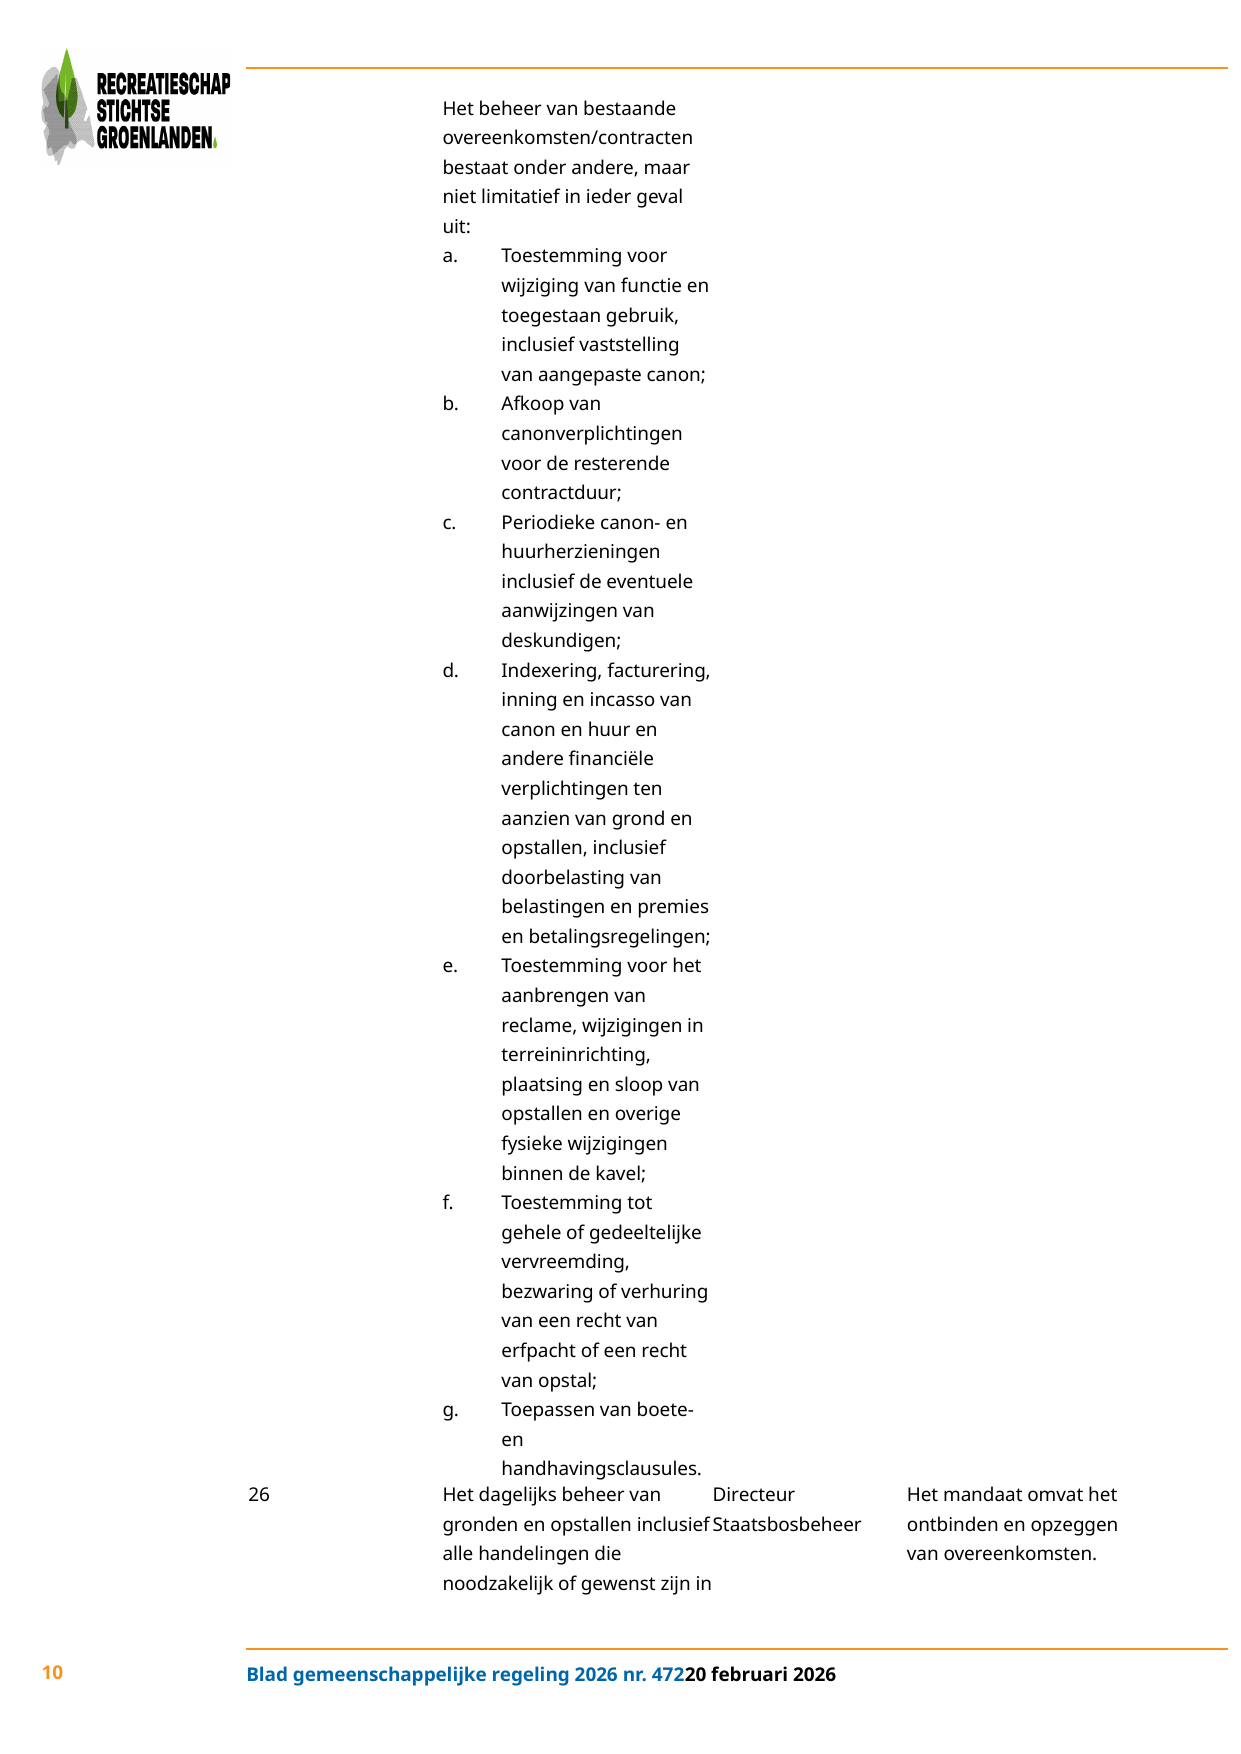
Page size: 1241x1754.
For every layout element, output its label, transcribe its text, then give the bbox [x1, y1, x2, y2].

table_cell 26 [248, 1481, 442, 1596]
table_cell [248, 95, 442, 1481]
table_cell Het beheer van bestaande overeenkomsten/contracten bestaat onder andere, maar niet limitatief in ieder geval uit: Toestemming voor wijziging van functie en toegestaan gebruik, inclusief vaststelling van aangepaste canon; Afkoop van canonverplichtingen voor de resterende contractduur; Periodieke canon- en huurherzieningen inclusief de eventuele aanwijzingen van deskundigen; Indexering, facturering, inning en incasso van canon en huur en andere financiële verplichtingen ten aanzien van grond en opstallen, inclusief doorbelasting van belastingen en premies en betalingsregelingen; Toestemming voor het aanbrengen van reclame, wijzigingen in terreininrichting, plaatsing en sloop van opstallen en overige fysieke wijzigingen binnen de kavel; Toestemming tot gehele of gedeeltelijke vervreemding, bezwaring of verhuring van een recht van erfpacht of een recht van opstal; Toepassen van boete- en handhavingsclausules. [442, 95, 712, 1481]
table_cell Het mandaat omvat het ontbinden en opzeggen van overeenkomsten. [907, 1481, 1152, 1596]
picture [41, 47, 231, 172]
table_cell Het dagelijks beheer van gronden en opstallen inclusief alle handelingen die noodzakelijk of gewenst zijn in [442, 1481, 712, 1596]
table_cell [713, 95, 907, 1481]
table_cell [907, 95, 1152, 1481]
table_cell Directeur Staatsbosbeheer [713, 1481, 907, 1596]
